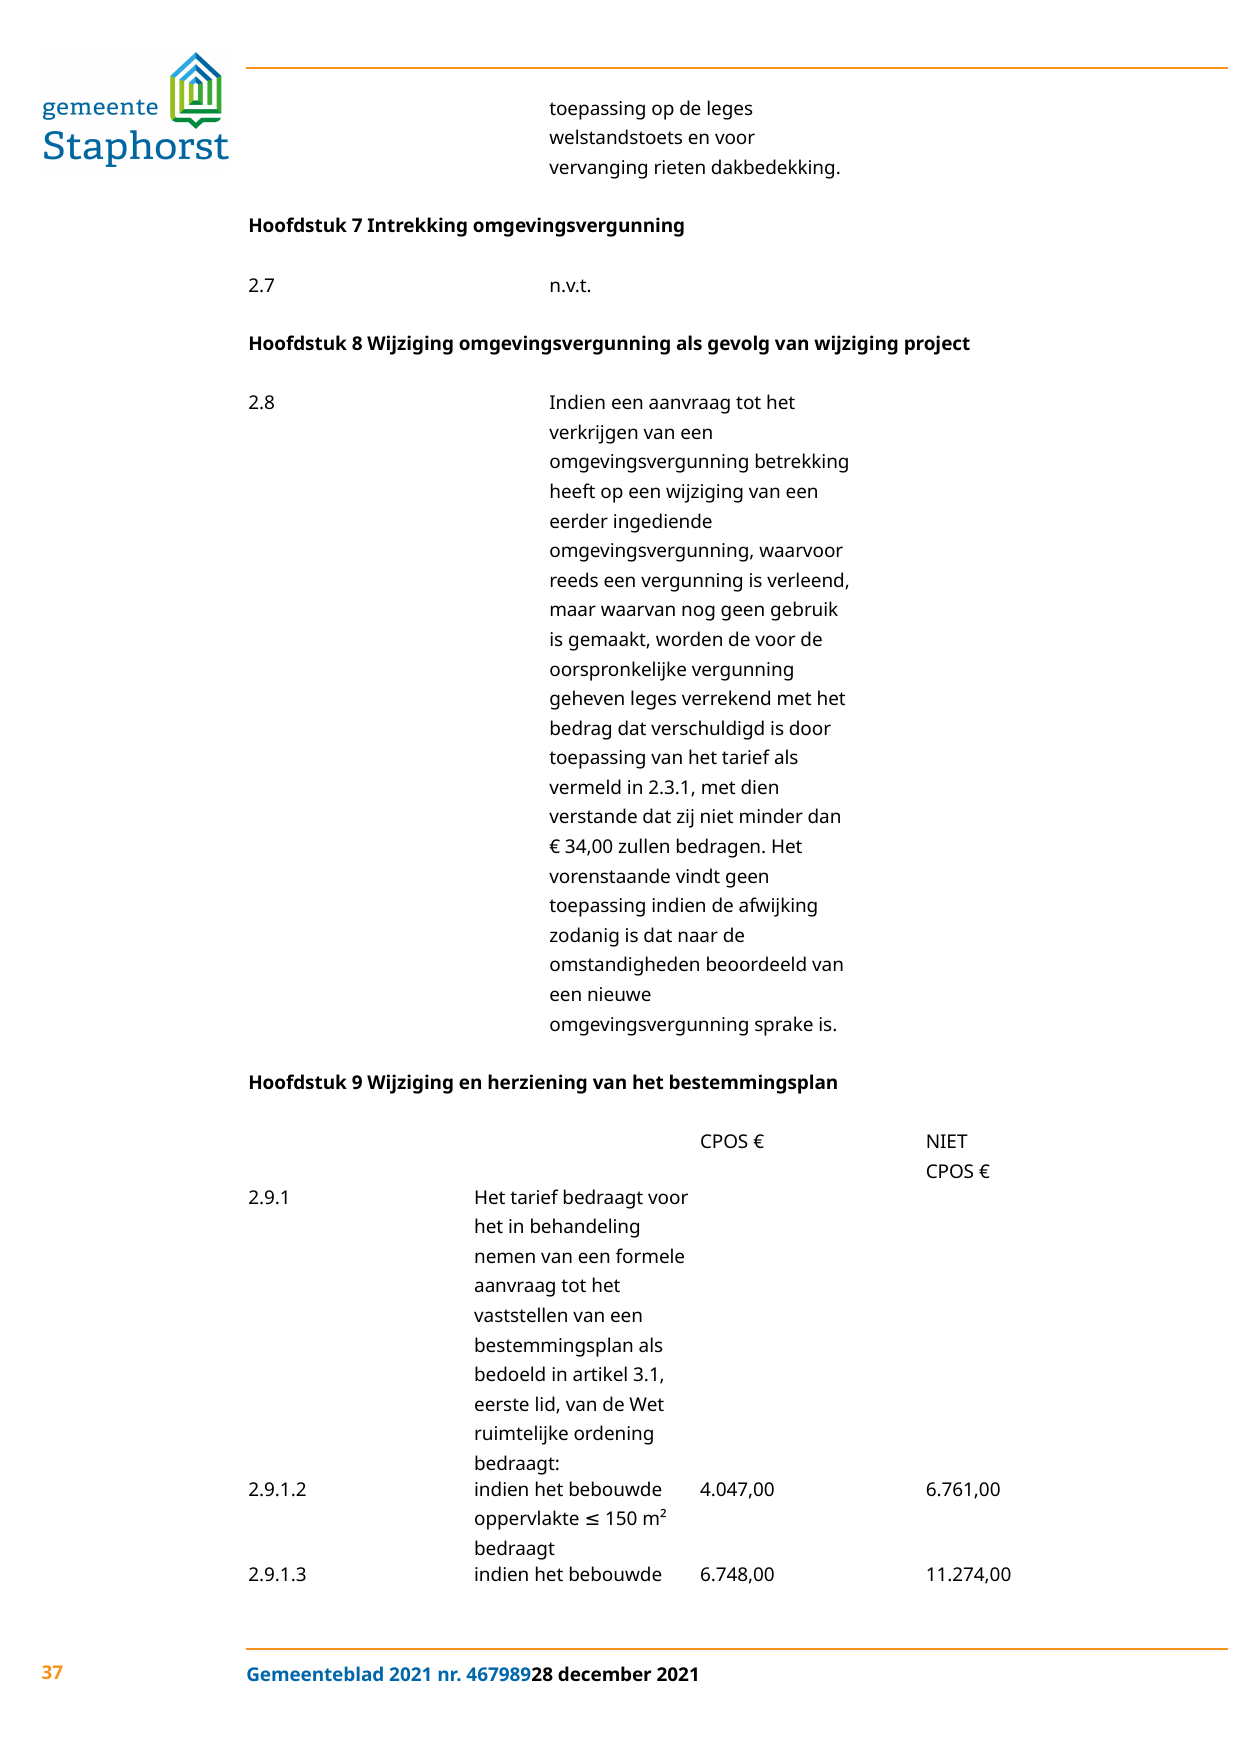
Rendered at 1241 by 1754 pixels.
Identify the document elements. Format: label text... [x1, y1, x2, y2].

table_cell 2.9.1 [248, 1184, 474, 1476]
table_cell indien het bebouwde [474, 1561, 700, 1587]
table_cell [926, 1184, 1152, 1476]
table_cell 2.9.1.3 [248, 1561, 474, 1587]
text Hoofdstuk 9 Wijziging en herziening van het bestemmingsplan [248, 1069, 1152, 1095]
table_cell Het tarief bedraagt voor het in behandeling nemen van een formele aanvraag tot het vaststellen van een bestemmingsplan als bedoeld in artikel 3.1, eerste lid, van de Wet ruimtelijke ordening bedraagt: [474, 1184, 700, 1476]
table_header [474, 1129, 700, 1184]
table_cell [248, 95, 549, 180]
table_cell indien het bebouwde oppervlakte ≤ 150 m² bedraagt [474, 1476, 700, 1561]
table_cell 6.761,00 [926, 1476, 1152, 1561]
table_cell 11.274,00 [926, 1561, 1152, 1587]
table_header 2.8 [248, 390, 549, 1037]
table_header [850, 390, 1152, 1037]
table_cell [850, 95, 1152, 180]
table_header [248, 1129, 474, 1184]
table_cell toepassing op de leges welstandstoets en voor vervanging rieten dakbedekking. [549, 95, 850, 180]
table_header Indien een aanvraag tot het verkrijgen van een omgevingsvergunning betrekking heeft op een wijziging van een eerder ingediende omgevingsvergunning, waarvoor reeds een vergunning is verleend, maar waarvan nog geen gebruik is gemaakt, worden de voor de oorspronkelijke vergunning geheven leges verrekend met het bedrag dat verschuldigd is door toepassing van het tarief als vermeld in 2.3.1, met dien verstande dat zij niet minder dan € 34,00 zullen bedragen. Het vorenstaande vindt geen toepassing indien de afwijking zodanig is dat naar de omstandigheden beoordeeld van een nieuwe omgevingsvergunning sprake is. [549, 390, 850, 1037]
table_cell 4.047,00 [700, 1476, 926, 1561]
table_header n.v.t. [549, 272, 850, 297]
table_cell [700, 1184, 926, 1476]
table_header NIET CPOS € [926, 1129, 1152, 1184]
table_cell 2.9.1.2 [248, 1476, 474, 1561]
text Hoofdstuk 7 Intrekking omgevingsvergunning [248, 212, 1152, 238]
table_header [850, 272, 1152, 297]
table_cell 6.748,00 [700, 1561, 926, 1587]
table_header CPOS € [700, 1129, 926, 1184]
picture [41, 47, 231, 172]
table_header 2.7 [248, 272, 549, 297]
text Hoofdstuk 8 Wijziging omgevingsvergunning als gevolg van wijziging project [248, 330, 1152, 356]
